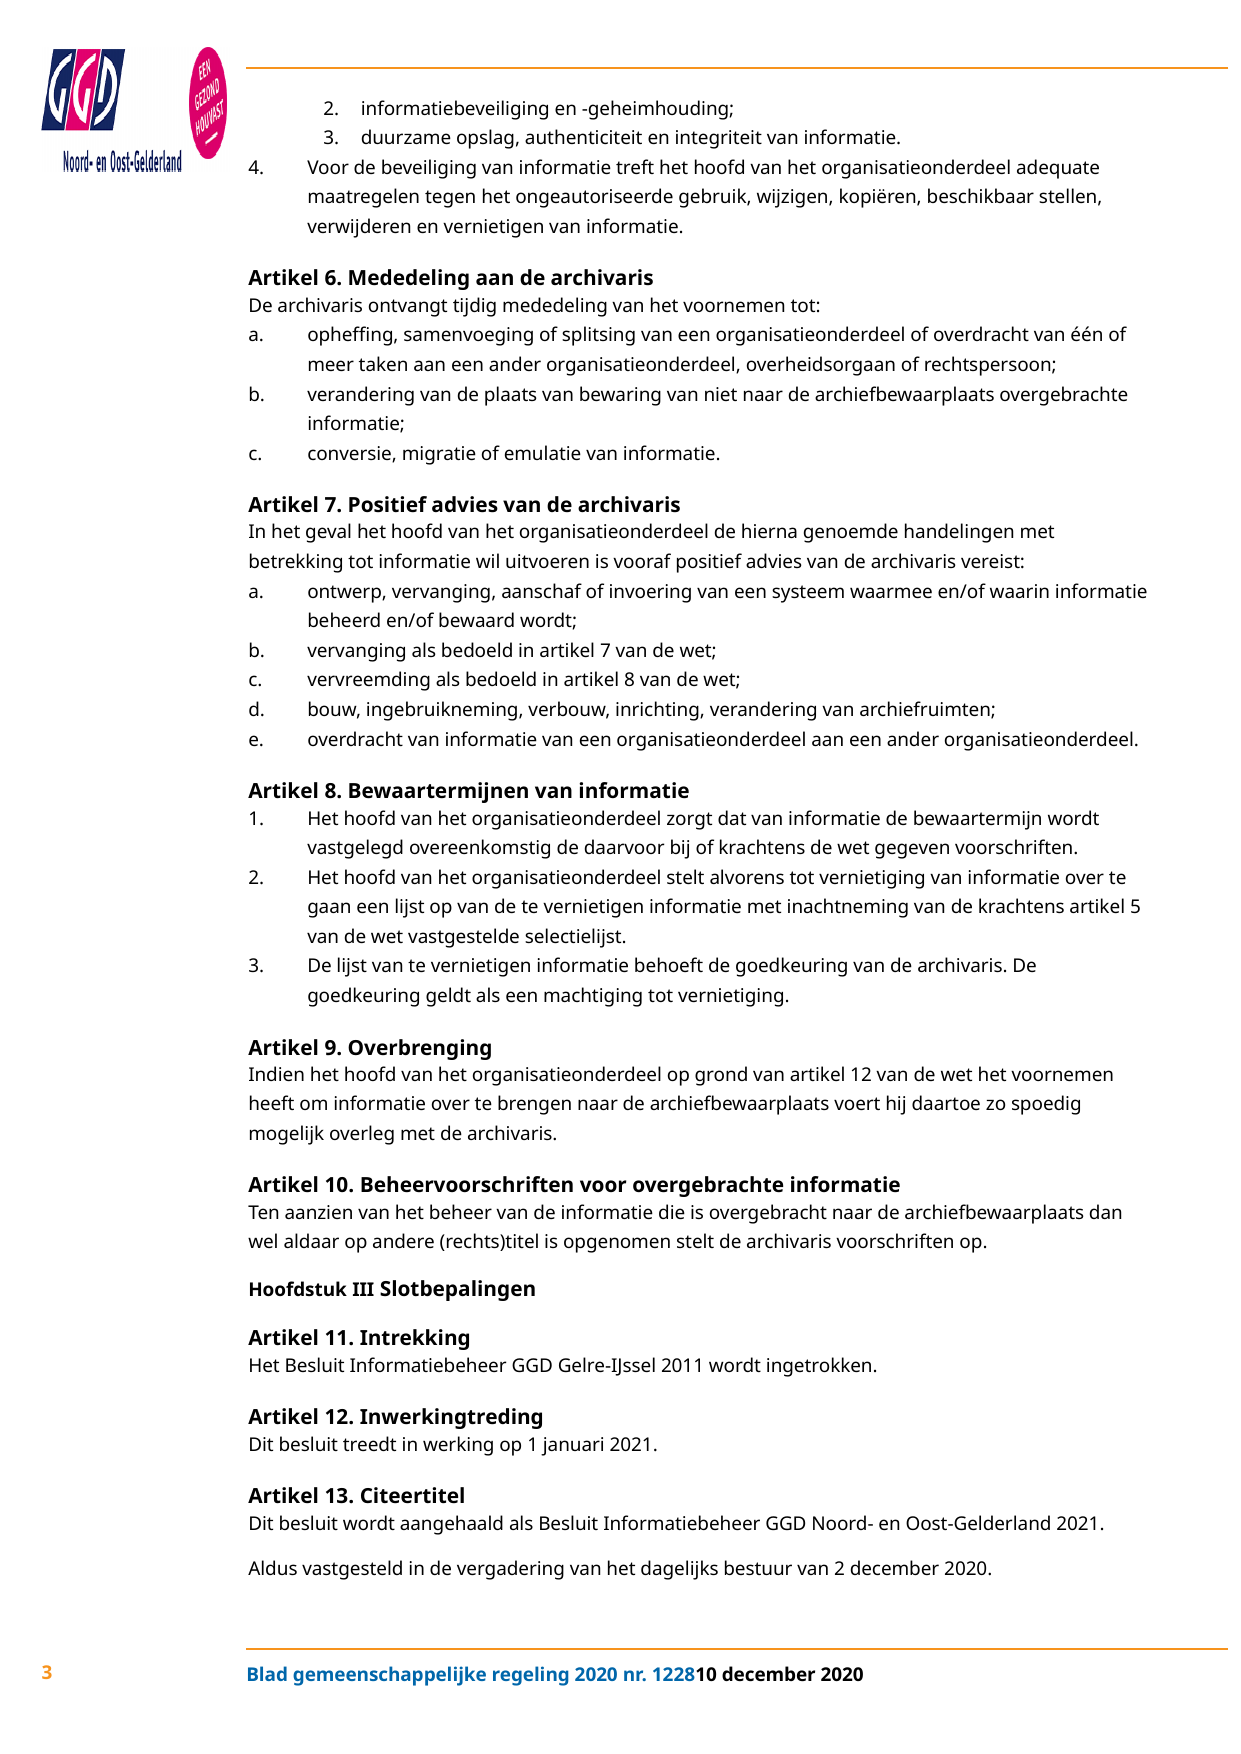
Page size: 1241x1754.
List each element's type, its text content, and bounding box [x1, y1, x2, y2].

text Hoofdstuk III Slotbepalingen [248, 1274, 1152, 1303]
text Artikel 13. Citeertitel [248, 1481, 1152, 1510]
text Dit besluit wordt aangehaald als Besluit Informatiebeheer GGD Noord- en Oost-Gelderland 2021. [248, 1510, 1152, 1535]
list conversie, migratie of emulatie van informatie. [248, 440, 1152, 466]
text In het geval het hoofd van het organisatieonderdeel de hierna genoemde handelingen met betrekking tot informatie wil uitvoeren is vooraf positief advies van de archivaris vereist: [248, 519, 1152, 574]
text Ten aanzien van het beheer van de informatie die is overgebracht naar de archiefbewaarplaats dan wel aldaar op andere (rechts)titel is opgenomen stelt de archivaris voorschriften op. [248, 1199, 1152, 1254]
list vervreemding als bedoeld in artikel 8 van de wet; [248, 667, 1152, 692]
list Het hoofd van het organisatieonderdeel stelt alvorens tot vernietiging van informatie over te gaan een lijst op van de te vernietigen informatie met inachtneming van de krachtens artikel 5 van de wet vastgestelde selectielijst. [248, 864, 1152, 949]
text Artikel 7. Positief advies van de archivaris [248, 490, 1152, 519]
list overdracht van informatie van een organisatieonderdeel aan een ander organisatieonderdeel. [248, 726, 1152, 752]
text Het Besluit Informatiebeheer GGD Gelre-IJssel 2011 wordt ingetrokken. [248, 1352, 1152, 1378]
text Aldus vastgesteld in de vergadering van het dagelijks bestuur van 2 december 2020. [248, 1555, 1152, 1581]
list Voor de beveiliging van informatie treft het hoofd van het organisatieonderdeel adequate maatregelen tegen het ongeautoriseerde gebruik, wijzigen, kopiëren, beschikbaar stellen, verwijderen en vernietigen van informatie. [248, 154, 1152, 239]
list vervanging als bedoeld in artikel 7 van de wet; [248, 637, 1152, 663]
list duurzame opslag, authenticiteit en integriteit van informatie. [323, 124, 1152, 150]
list bouw, ingebruikneming, verbouw, inrichting, verandering van archiefruimten; [248, 696, 1152, 722]
list Het hoofd van het organisatieonderdeel zorgt dat van informatie de bewaartermijn wordt vastgelegd overeenkomstig de daarvoor bij of krachtens de wet gegeven voorschriften. [248, 805, 1152, 860]
text Indien het hoofd van het organisatieonderdeel op grond van artikel 12 van de wet het voornemen heeft om informatie over te brengen naar de archiefbewaarplaats voert hij daartoe zo spoedig mogelijk overleg met de archivaris. [248, 1061, 1152, 1146]
list informatiebeveiliging en -geheimhouding; [323, 95, 1152, 121]
text De archivaris ontvangt tijdig mededeling van het voornemen tot: [248, 292, 1152, 318]
text Artikel 12. Inwerkingtreding [248, 1402, 1152, 1431]
text Artikel 6. Mededeling aan de archivaris [248, 263, 1152, 292]
text Artikel 10. Beheervoorschriften voor overgebrachte informatie [248, 1171, 1152, 1199]
list ontwerp, vervanging, aanschaf of invoering van een systeem waarmee en/of waarin informatie beheerd en/of bewaard wordt; [248, 578, 1152, 633]
text Artikel 11. Intrekking [248, 1323, 1152, 1352]
text Dit besluit treedt in werking op 1 januari 2021. [248, 1431, 1152, 1457]
picture [41, 47, 231, 172]
text Artikel 9. Overbrenging [248, 1033, 1152, 1061]
list opheffing, samenvoeging of splitsing van een organisatieonderdeel of overdracht van één of meer taken aan een ander organisatieonderdeel, overheidsorgaan of rechtspersoon; [248, 322, 1152, 377]
list verandering van de plaats van bewaring van niet naar de archiefbewaarplaats overgebrachte informatie; [248, 381, 1152, 436]
text Artikel 8. Bewaartermijnen van informatie [248, 776, 1152, 805]
list De lijst van te vernietigen informatie behoeft de goedkeuring van de archivaris. De goedkeuring geldt als een machtiging tot vernietiging. [248, 953, 1152, 1008]
